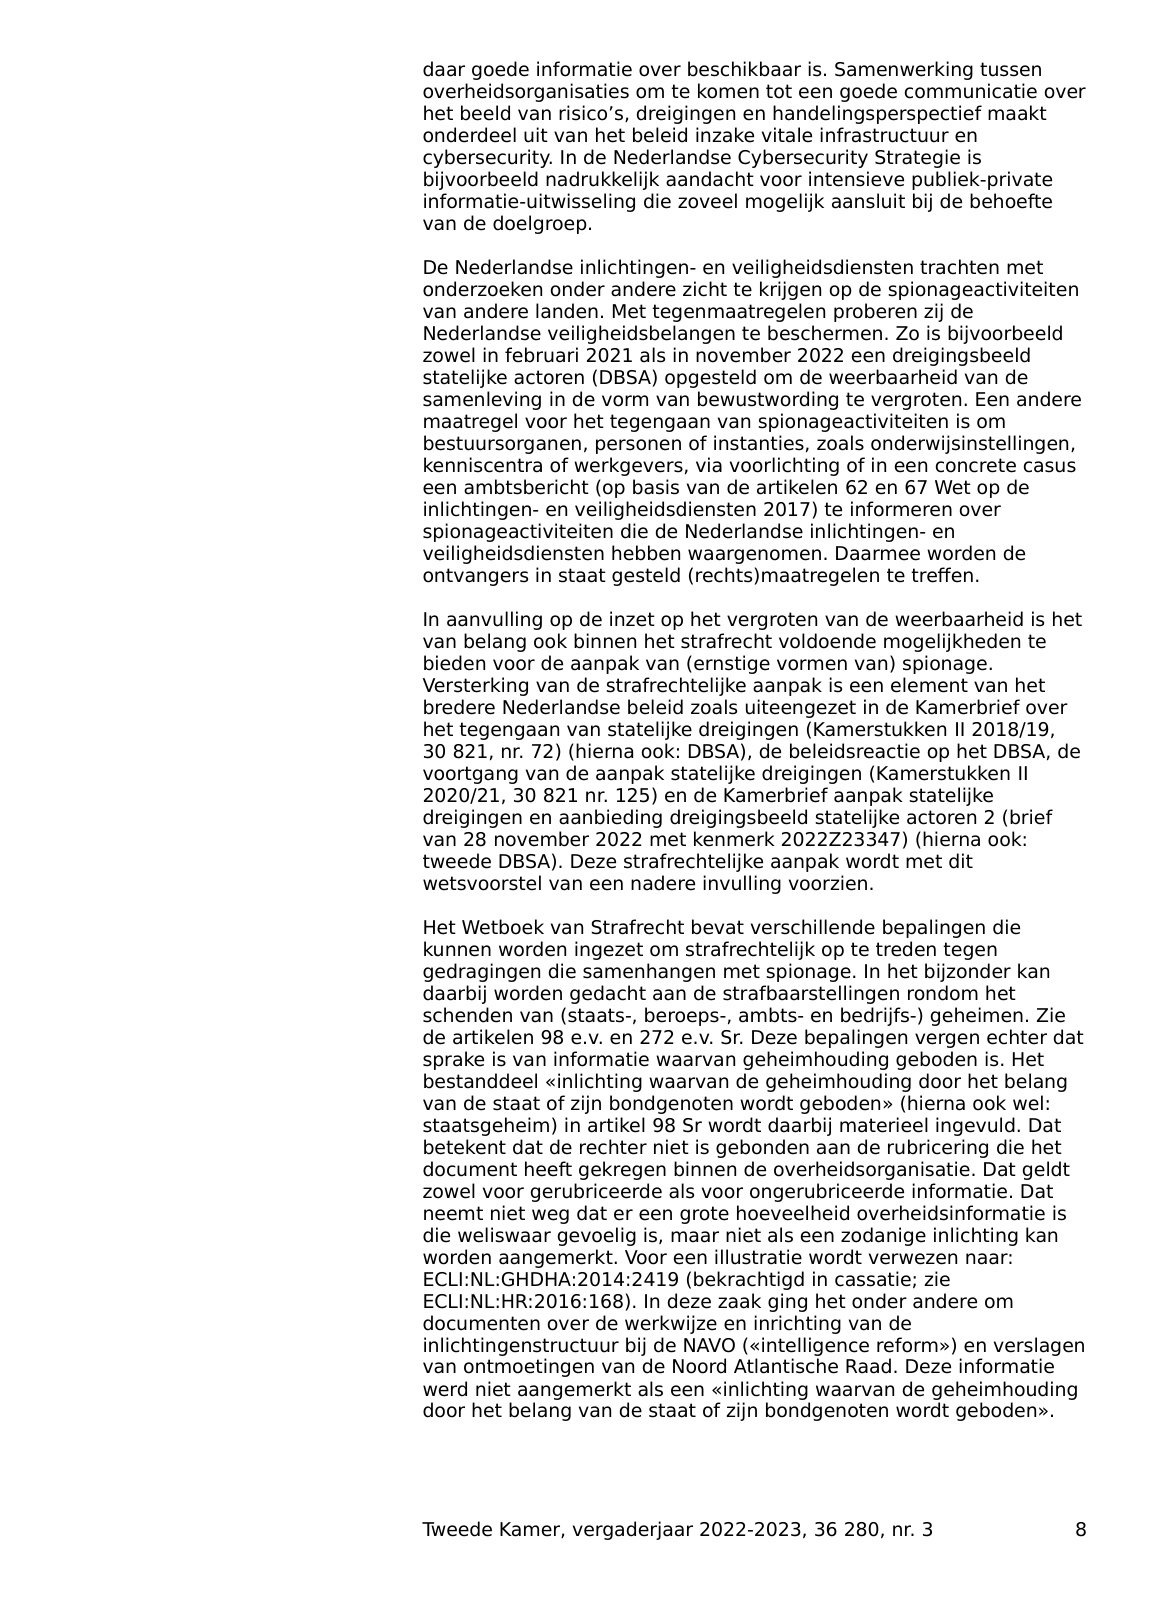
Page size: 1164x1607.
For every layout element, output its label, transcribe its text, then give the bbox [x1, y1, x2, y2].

text daar goede informatie over beschikbaar is. Samenwerking tussen overheidsorganisaties om te komen tot een goede communicatie over het beeld van risico’s, dreigingen en handelingsperspectief maakt onderdeel uit van het beleid inzake vitale infrastructuur en cybersecurity. In de Nederlandse Cybersecurity Strategie is bijvoorbeeld nadrukkelijk aandacht voor intensieve publiek-private informatie-uitwisseling die zoveel mogelijk aansluit bij de behoefte van de doelgroep. [422, 59, 1087, 235]
text Het Wetboek van Strafrecht bevat verschillende bepalingen die kunnen worden ingezet om strafrechtelijk op te treden tegen gedragingen die samenhangen met spionage. In het bijzonder kan daarbij worden gedacht aan de strafbaarstellingen rondom het schenden van (staats-, beroeps-, ambts- en bedrijfs-) geheimen. Zie de artikelen 98 e.v. en 272 e.v. Sr. Deze bepalingen vergen echter dat sprake is van informatie waarvan geheimhouding geboden is. Het bestanddeel «inlichting waarvan de geheimhouding door het belang van de staat of zijn bondgenoten wordt geboden» (hierna ook wel: staatsgeheim) in artikel 98 Sr wordt daarbij materieel ingevuld. Dat betekent dat de rechter niet is gebonden aan de rubricering die het document heeft gekregen binnen de overheidsorganisatie. Dat geldt zowel voor gerubriceerde als voor ongerubriceerde informatie. Dat neemt niet weg dat er een grote hoeveelheid overheidsinformatie is die weliswaar gevoelig is, maar niet als een zodanige inlichting kan worden aangemerkt. Voor een illustratie wordt verwezen naar: ECLI:NL:GHDHA:2014:2419 (bekrachtigd in cassatie; zie ECLI:NL:HR:2016:168). In deze zaak ging het onder andere om documenten over de werkwijze en inrichting van de inlichtingenstructuur bij de NAVO («intelligence reform») en verslagen van ontmoetingen van de Noord Atlantische Raad. Deze informatie werd niet aangemerkt als een «inlichting waarvan de geheimhouding door het belang van de staat of zijn bondgenoten wordt geboden». [422, 917, 1087, 1422]
text In aanvulling op de inzet op het vergroten van de weerbaarheid is het van belang ook binnen het strafrecht voldoende mogelijkheden te bieden voor de aanpak van (ernstige vormen van) spionage. Versterking van de strafrechtelijke aanpak is een element van het bredere Nederlandse beleid zoals uiteengezet in de Kamerbrief over het tegengaan van statelijke dreigingen (Kamerstukken II 2018/19, 30 821, nr. 72) (hierna ook: DBSA), de beleidsreactie op het DBSA, de voortgang van de aanpak statelijke dreigingen (Kamerstukken II 2020/21, 30 821 nr. 125) en de Kamerbrief aanpak statelijke dreigingen en aanbieding dreigingsbeeld statelijke actoren 2 (brief van 28 november 2022 met kenmerk 2022Z23347) (hierna ook: tweede DBSA). Deze strafrechtelijke aanpak wordt met dit wetsvoorstel van een nadere invulling voorzien. [422, 609, 1087, 895]
text De Nederlandse inlichtingen- en veiligheidsdiensten trachten met onderzoeken onder andere zicht te krijgen op de spionageactiviteiten van andere landen. Met tegenmaatregelen proberen zij de Nederlandse veiligheidsbelangen te beschermen. Zo is bijvoorbeeld zowel in februari 2021 als in november 2022 een dreigingsbeeld statelijke actoren (DBSA) opgesteld om de weerbaarheid van de samenleving in de vorm van bewustwording te vergroten. Een andere maatregel voor het tegengaan van spionageactiviteiten is om bestuursorganen, personen of instanties, zoals onderwijsinstellingen, kenniscentra of werkgevers, via voorlichting of in een concrete casus een ambtsbericht (op basis van de artikelen 62 en 67 Wet op de inlichtingen- en veiligheidsdiensten 2017) te informeren over spionageactiviteiten die de Nederlandse inlichtingen- en veiligheidsdiensten hebben waargenomen. Daarmee worden de ontvangers in staat gesteld (rechts)maatregelen te treffen. [422, 257, 1087, 587]
